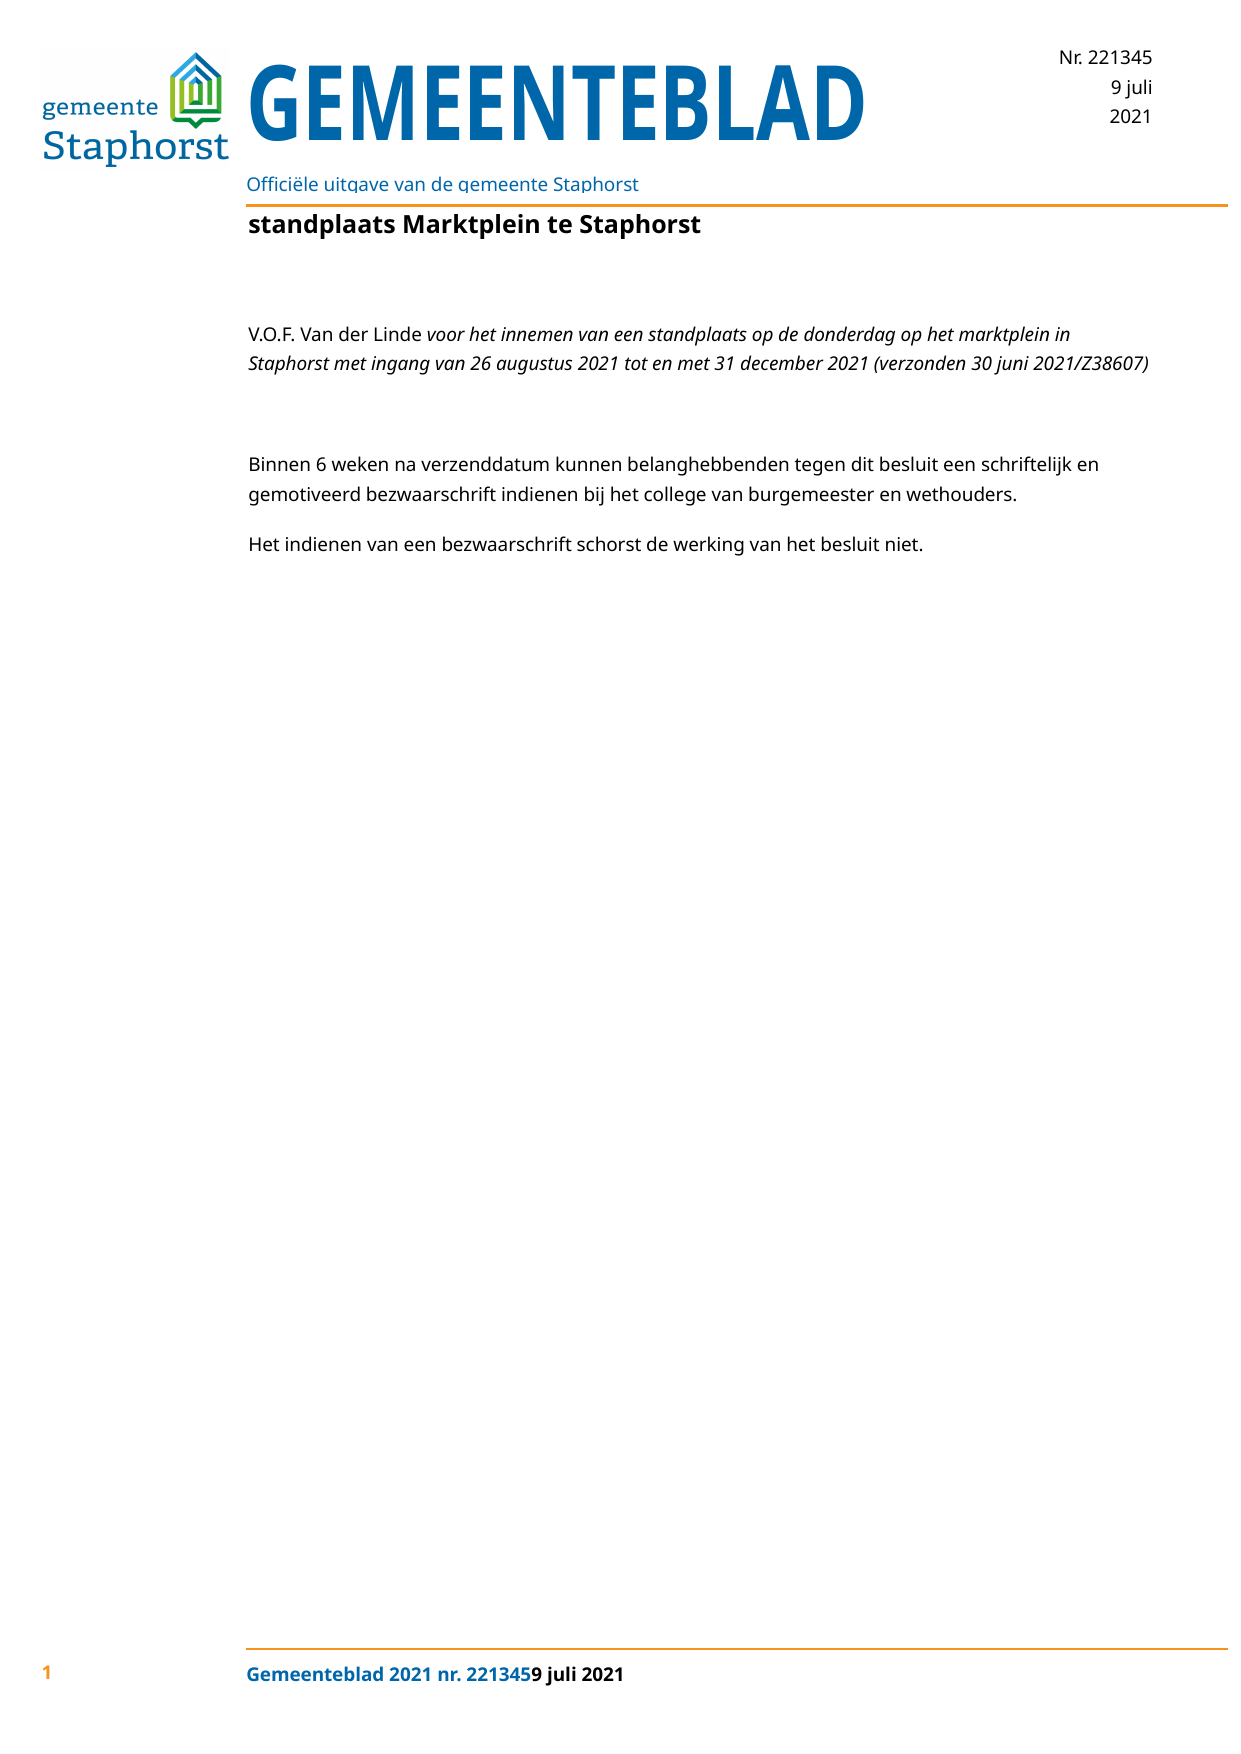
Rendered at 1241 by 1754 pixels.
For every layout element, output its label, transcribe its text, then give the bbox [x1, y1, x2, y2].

picture [41, 47, 231, 172]
text standplaats Marktplein te Staphorst [248, 207, 1152, 241]
text Het indienen van een bezwaarschrift schorst de werking van het besluit niet. [248, 531, 1152, 557]
text V.O.F. Van der Linde voor het innemen van een standplaats op de donderdag op het marktplein in Staphorst met ingang van 26 augustus 2021 tot en met 31 december 2021 (verzonden 30 juni 2021/Z38607) [248, 321, 1152, 376]
text Binnen 6 weken na verzenddatum kunnen belanghebbenden tegen dit besluit een schriftelijk en gemotiveerd bezwaarschrift indienen bij het college van burgemeester en wethouders. [248, 451, 1152, 506]
